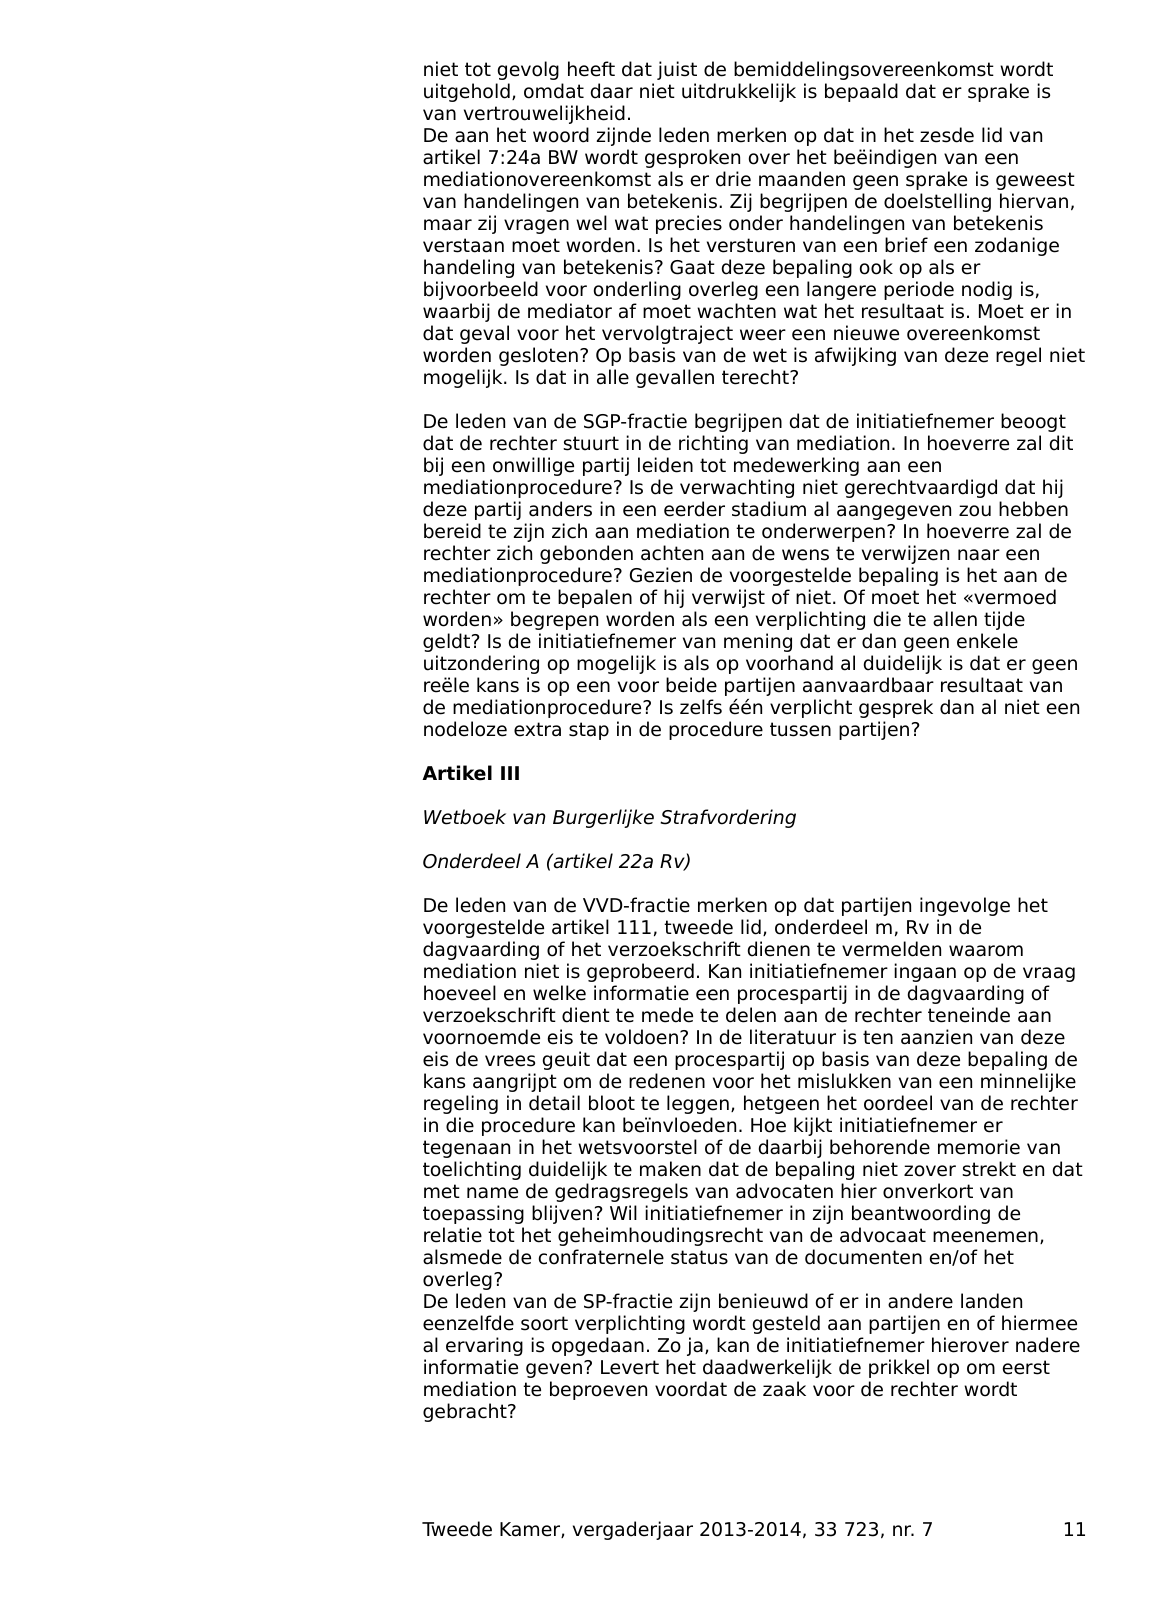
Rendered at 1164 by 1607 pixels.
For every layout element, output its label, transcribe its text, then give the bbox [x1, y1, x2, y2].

text De leden van de SP-fractie zijn benieuwd of er in andere landen eenzelfde soort verplichting wordt gesteld aan partijen en of hiermee al ervaring is opgedaan. Zo ja, kan de initiatiefnemer hierover nadere informatie geven? Levert het daadwerkelijk de prikkel op om eerst mediation te beproeven voordat de zaak voor de rechter wordt gebracht? [422, 1291, 1087, 1423]
text De leden van de VVD-fractie merken op dat partijen ingevolge het voorgestelde artikel 111, tweede lid, onderdeel m, Rv in de dagvaarding of het verzoekschrift dienen te vermelden waarom mediation niet is geprobeerd. Kan initiatiefnemer ingaan op de vraag hoeveel en welke informatie een procespartij in de dagvaarding of verzoekschrift dient te mede te delen aan de rechter teneinde aan voornoemde eis te voldoen? In de literatuur is ten aanzien van deze eis de vrees geuit dat een procespartij op basis van deze bepaling de kans aangrijpt om de redenen voor het mislukken van een minnelijke regeling in detail bloot te leggen, hetgeen het oordeel van de rechter in die procedure kan beïnvloeden. Hoe kijkt initiatiefnemer er tegenaan in het wetsvoorstel of de daarbij behorende memorie van toelichting duidelijk te maken dat de bepaling niet zover strekt en dat met name de gedragsregels van advocaten hier onverkort van toepassing blijven? Wil initiatiefnemer in zijn beantwoording de relatie tot het geheimhoudingsrecht van de advocaat meenemen, alsmede de confraternele status van de documenten en/of het overleg? [422, 895, 1087, 1291]
text niet tot gevolg heeft dat juist de bemiddelingsovereenkomst wordt uitgehold, omdat daar niet uitdrukkelijk is bepaald dat er sprake is van vertrouwelijkheid. [422, 59, 1087, 125]
text De aan het woord zijnde leden merken op dat in het zesde lid van artikel 7:24a BW wordt gesproken over het beëindigen van een mediationovereenkomst als er drie maanden geen sprake is geweest van handelingen van betekenis. Zij begrijpen de doelstelling hiervan, maar zij vragen wel wat precies onder handelingen van betekenis verstaan moet worden. Is het versturen van een brief een zodanige handeling van betekenis? Gaat deze bepaling ook op als er bijvoorbeeld voor onderling overleg een langere periode nodig is, waarbij de mediator af moet wachten wat het resultaat is. Moet er in dat geval voor het vervolgtraject weer een nieuwe overeenkomst worden gesloten? Op basis van de wet is afwijking van deze regel niet mogelijk. Is dat in alle gevallen terecht? [422, 125, 1087, 389]
subtitle Artikel III [422, 763, 1087, 785]
subtitle Onderdeel A (artikel 22a Rv) [422, 851, 1087, 873]
subtitle Wetboek van Burgerlijke Strafvordering [422, 807, 1087, 829]
text De leden van de SGP-fractie begrijpen dat de initiatiefnemer beoogt dat de rechter stuurt in de richting van mediation. In hoeverre zal dit bij een onwillige partij leiden tot medewerking aan een mediationprocedure? Is de verwachting niet gerechtvaardigd dat hij deze partij anders in een eerder stadium al aangegeven zou hebben bereid te zijn zich aan mediation te onderwerpen? In hoeverre zal de rechter zich gebonden achten aan de wens te verwijzen naar een mediationprocedure? Gezien de voorgestelde bepaling is het aan de rechter om te bepalen of hij verwijst of niet. Of moet het «vermoed worden» begrepen worden als een verplichting die te allen tijde geldt? Is de initiatiefnemer van mening dat er dan geen enkele uitzondering op mogelijk is als op voorhand al duidelijk is dat er geen reële kans is op een voor beide partijen aanvaardbaar resultaat van de mediationprocedure? Is zelfs één verplicht gesprek dan al niet een nodeloze extra stap in de procedure tussen partijen? [422, 411, 1087, 741]
